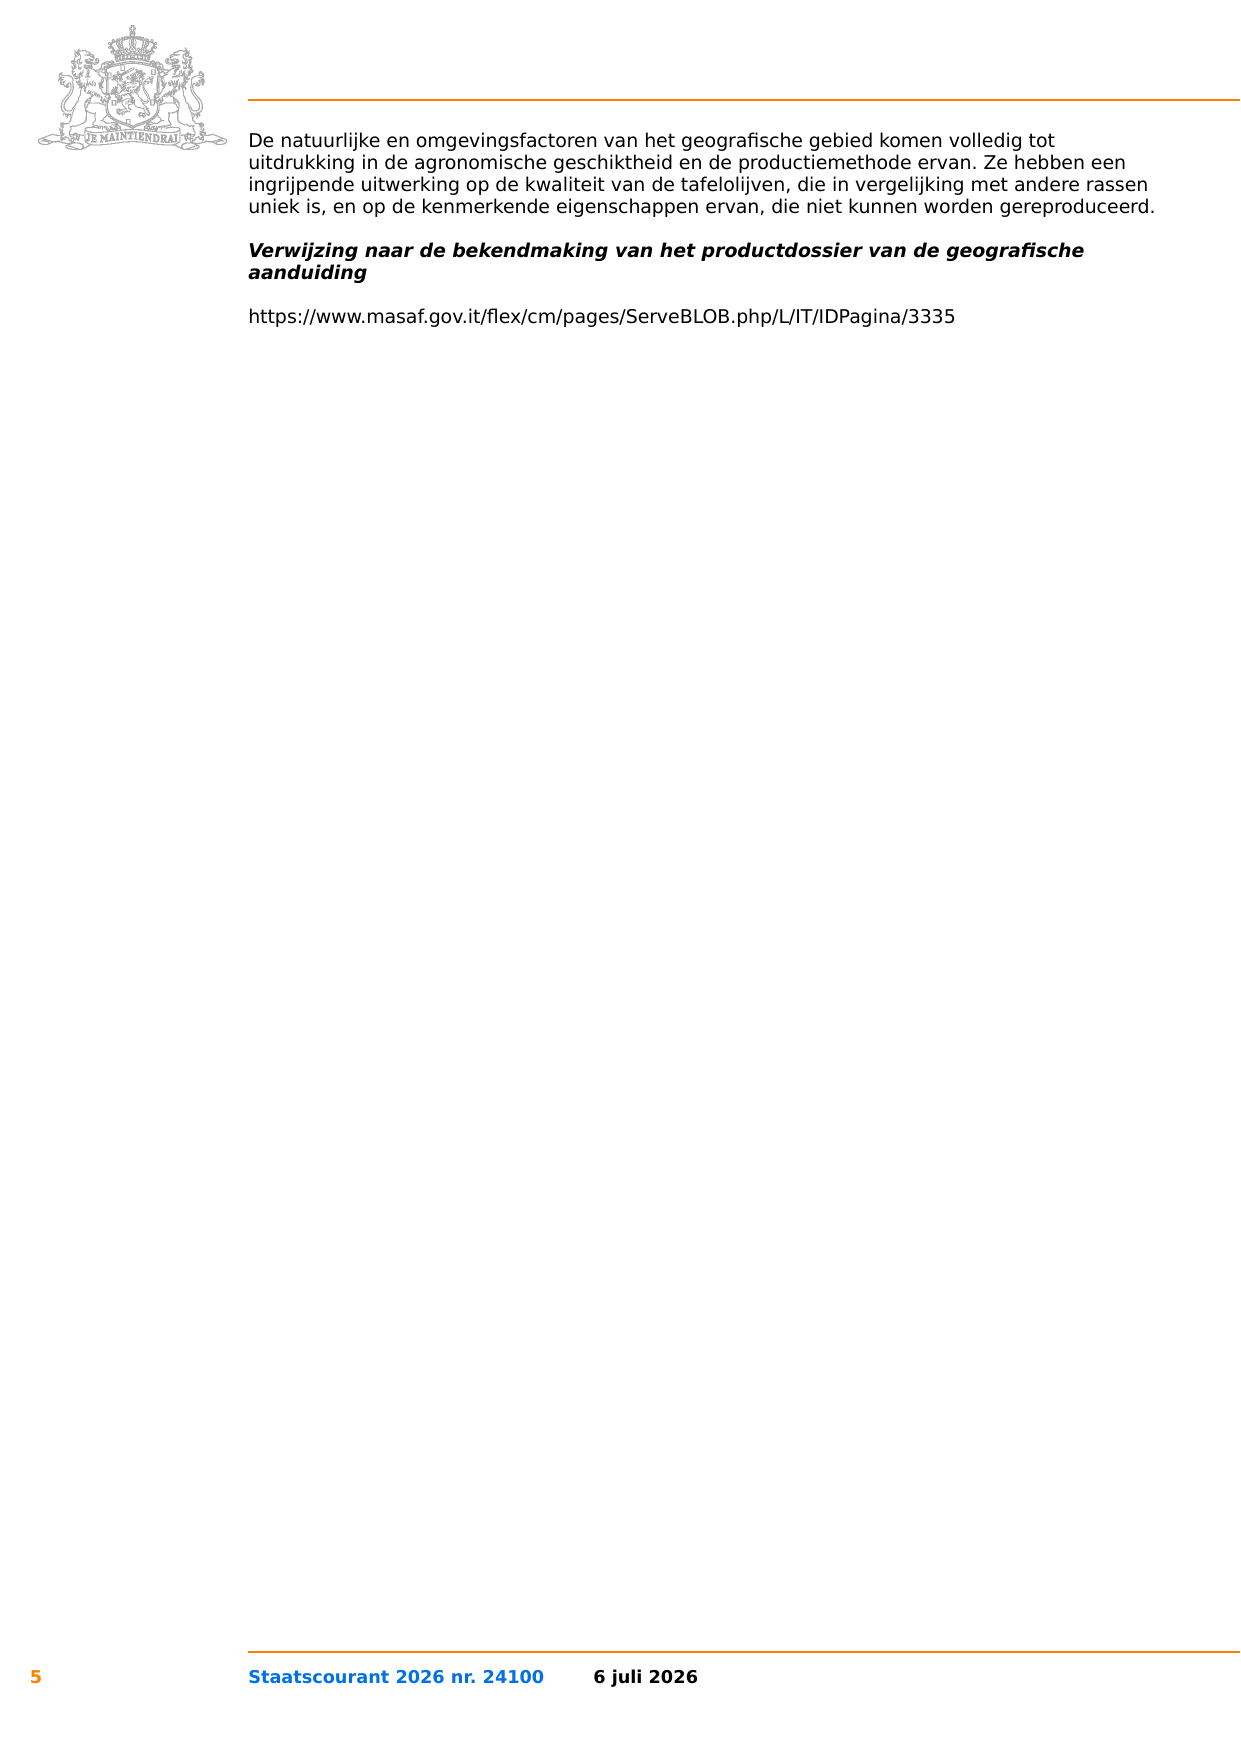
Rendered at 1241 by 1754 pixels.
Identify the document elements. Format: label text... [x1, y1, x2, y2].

text De natuurlijke en omgevingsfactoren van het geografische gebied komen volledig tot uitdrukking in de agronomische geschiktheid en de productiemethode ervan. Ze hebben een ingrijpende uitwerking op de kwaliteit van de tafelolijven, die in vergelijking met andere rassen uniek is, en op de kenmerkende eigenschappen ervan, die niet kunnen worden gereproduceerd. [248, 130, 1163, 218]
text https://www.masaf.gov.it/flex/cm/pages/ServeBLOB.php/L/IT/IDPagina/3335 [248, 306, 1163, 327]
picture [38, 25, 227, 150]
subtitle Verwijzing naar de bekendmaking van het productdossier van de geografische aanduiding [248, 240, 1163, 284]
